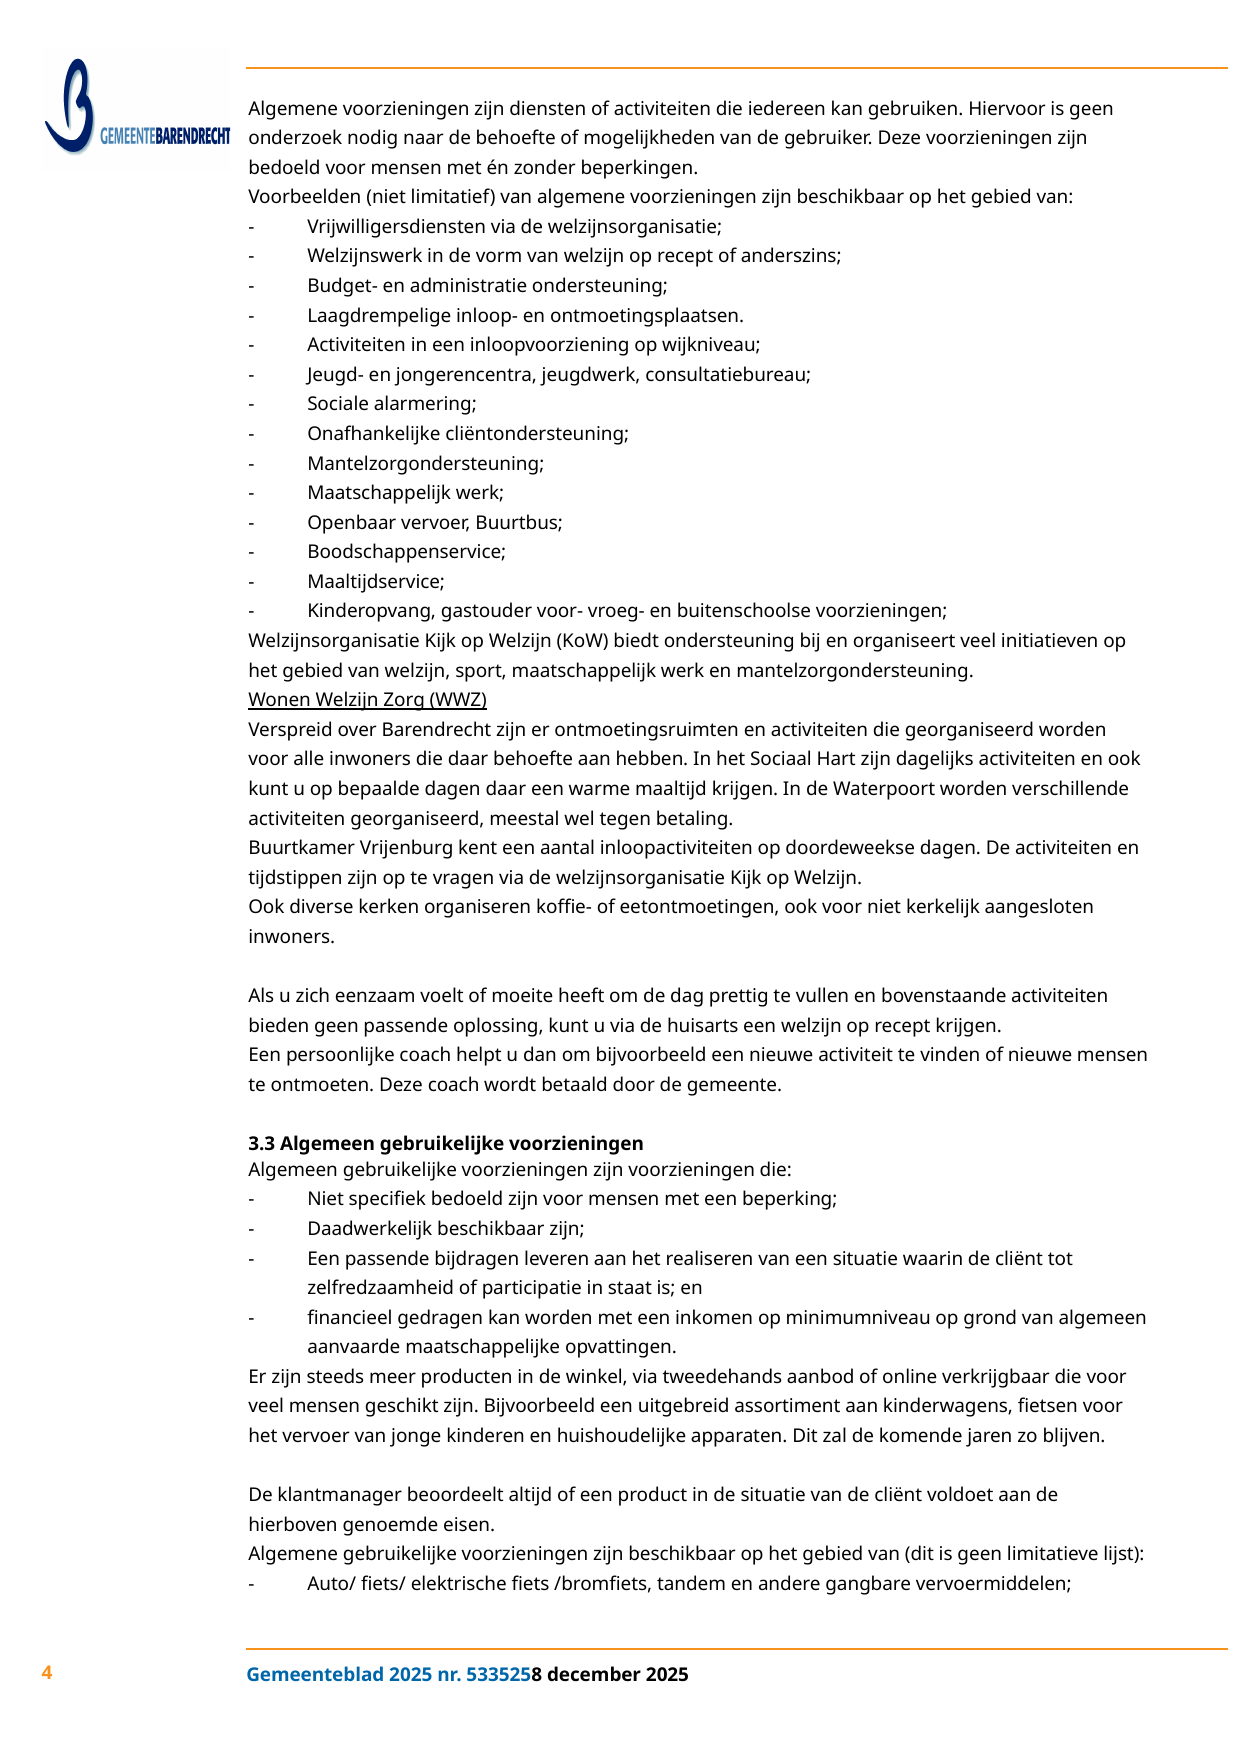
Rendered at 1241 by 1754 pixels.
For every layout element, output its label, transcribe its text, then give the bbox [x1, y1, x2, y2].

list Budget- en administratie ondersteuning; [248, 272, 1152, 298]
text Wonen Welzijn Zorg (WWZ) [248, 686, 1152, 712]
text Er zijn steeds meer producten in de winkel, via tweedehands aanbod of online verkrijgbaar die voor veel mensen geschikt zijn. Bijvoorbeeld een uitgebreid assortiment aan kinderwagens, fietsen voor het vervoer van jonge kinderen en huishoudelijke apparaten. Dit zal de komende jaren zo blijven. [248, 1363, 1152, 1448]
list financieel gedragen kan worden met een inkomen op minimumniveau op grond van algemeen aanvaarde maatschappelijke opvattingen. [248, 1304, 1152, 1359]
list Activiteiten in een inloopvoorziening op wijkniveau; [248, 331, 1152, 357]
text Algemene voorzieningen zijn diensten of activiteiten die iedereen kan gebruiken. Hiervoor is geen onderzoek nodig naar de behoefte of mogelijkheden van de gebruiker. Deze voorzieningen zijn bedoeld voor mensen met én zonder beperkingen. [248, 95, 1152, 180]
text 3.3 Algemeen gebruikelijke voorzieningen [248, 1130, 1152, 1156]
list Daadwerkelijk beschikbaar zijn; [248, 1215, 1152, 1241]
text Welzijnsorganisatie Kijk op Welzijn (KoW) biedt ondersteuning bij en organiseert veel initiatieven op het gebied van welzijn, sport, maatschappelijk werk en mantelzorgondersteuning. [248, 627, 1152, 683]
list Mantelzorgondersteuning; [248, 450, 1152, 476]
list Boodschappenservice; [248, 538, 1152, 564]
list Auto/ fiets/ elektrische fiets /bromfiets, tandem en andere gangbare vervoermiddelen; [248, 1570, 1152, 1596]
text Buurtkamer Vrijenburg kent een aantal inloopactiviteiten op doordeweekse dagen. De activiteiten en tijdstippen zijn op te vragen via de welzijnsorganisatie Kijk op Welzijn. [248, 834, 1152, 890]
list Een passende bijdragen leveren aan het realiseren van een situatie waarin de cliënt tot zelfredzaamheid of participatie in staat is; en [248, 1245, 1152, 1300]
text Een persoonlijke coach helpt u dan om bijvoorbeeld een nieuwe activiteit te vinden of nieuwe mensen te ontmoeten. Deze coach wordt betaald door de gemeente. [248, 1041, 1152, 1097]
text Algemene gebruikelijke voorzieningen zijn beschikbaar op het gebied van (dit is geen limitatieve lijst): [248, 1541, 1152, 1566]
text Verspreid over Barendrecht zijn er ontmoetingsruimten en activiteiten die georganiseerd worden voor alle inwoners die daar behoefte aan hebben. In het Sociaal Hart zijn dagelijks activiteiten en ook kunt u op bepaalde dagen daar een warme maaltijd krijgen. In de Waterpoort worden verschillende activiteiten georganiseerd, meestal wel tegen betaling. [248, 716, 1152, 831]
list Sociale alarmering; [248, 391, 1152, 416]
text Ook diverse kerken organiseren koffie- of eetontmoetingen, ook voor niet kerkelijk aangesloten inwoners. [248, 893, 1152, 949]
list Openbaar vervoer, Buurtbus; [248, 509, 1152, 535]
list Jeugd- en jongerencentra, jeugdwerk, consultatiebureau; [248, 361, 1152, 387]
list Welzijnswerk in de vorm van welzijn op recept of anderszins; [248, 243, 1152, 268]
list Maatschappelijk werk; [248, 479, 1152, 505]
list Onafhankelijke cliëntondersteuning; [248, 420, 1152, 446]
text Voorbeelden (niet limitatief) van algemene voorzieningen zijn beschikbaar op het gebied van: [248, 183, 1152, 209]
text Algemeen gebruikelijke voorzieningen zijn voorzieningen die: [248, 1156, 1152, 1182]
text De klantmanager beoordeelt altijd of een product in de situatie van de cliënt voldoet aan de hierboven genoemde eisen. [248, 1481, 1152, 1537]
list Maaltijdservice; [248, 568, 1152, 594]
list Niet specifiek bedoeld zijn voor mensen met een beperking; [248, 1186, 1152, 1211]
list Kinderopvang, gastouder voor- vroeg- en buitenschoolse voorzieningen; [248, 598, 1152, 623]
list Laagdrempelige inloop- en ontmoetingsplaatsen. [248, 302, 1152, 328]
list Vrijwilligersdiensten via de welzijnsorganisatie; [248, 213, 1152, 239]
text Als u zich eenzaam voelt of moeite heeft om de dag prettig te vullen en bovenstaande activiteiten bieden geen passende oplossing, kunt u via de huisarts een welzijn op recept krijgen. [248, 982, 1152, 1038]
picture [41, 47, 231, 172]
